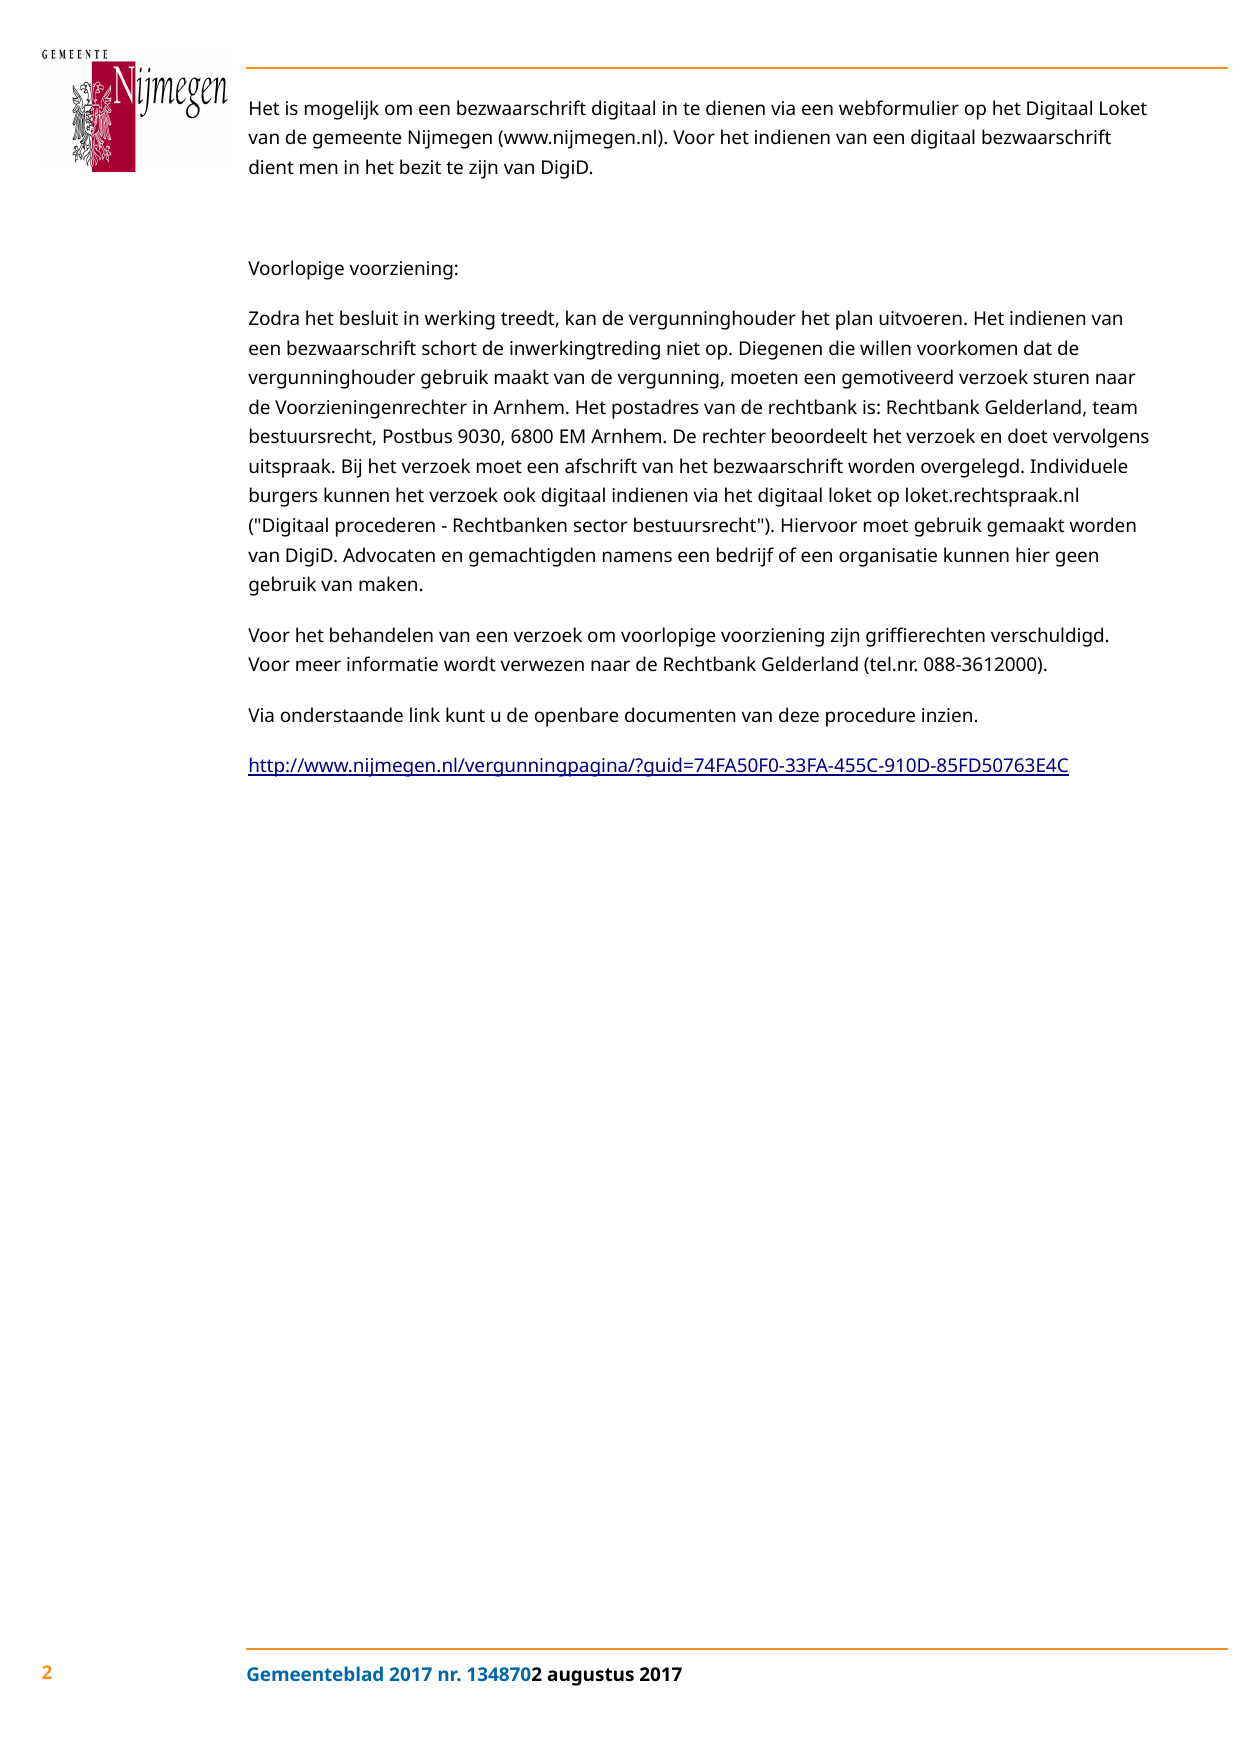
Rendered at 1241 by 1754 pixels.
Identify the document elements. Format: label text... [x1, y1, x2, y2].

text http://www.nijmegen.nl/vergunningpagina/?guid=74FA50F0-33FA-455C-910D-85FD50763E4C [248, 752, 1152, 778]
text Zodra het besluit in werking treedt, kan de vergunninghouder het plan uitvoeren. Het indienen van een bezwaarschrift schort de inwerkingtreding niet op. Diegenen die willen voorkomen dat de vergunninghouder gebruik maakt van de vergunning, moeten een gemotiveerd verzoek sturen naar de Voorzieningenrechter in Arnhem. Het postadres van de rechtbank is: Rechtbank Gelderland, team bestuursrecht, Postbus 9030, 6800 EM Arnhem. De rechter beoordeelt het verzoek en doet vervolgens uitspraak. Bij het verzoek moet een afschrift van het bezwaarschrift worden overgelegd. Individuele burgers kunnen het verzoek ook digitaal indienen via het digitaal loket op loket.rechtspraak.nl ("Digitaal procederen - Rechtbanken sector bestuursrecht"). Hiervoor moet gebruik gemaakt worden van DigiD. Advocaten en gemachtigden namens een bedrijf of een organisatie kunnen hier geen gebruik van maken. [248, 305, 1152, 597]
picture [41, 47, 231, 172]
text Het is mogelijk om een bezwaarschrift digitaal in te dienen via een webformulier op het Digitaal Loket van de gemeente Nijmegen (www.nijmegen.nl). Voor het indienen van een digitaal bezwaarschrift dient men in het bezit te zijn van DigiD. [248, 95, 1152, 180]
text Via onderstaande link kunt u de openbare documenten van deze procedure inzien. [248, 702, 1152, 728]
text Voor het behandelen van een verzoek om voorlopige voorziening zijn griffierechten verschuldigd. Voor meer informatie wordt verwezen naar de Rechtbank Gelderland (tel.nr. 088-3612000). [248, 622, 1152, 677]
text Voorlopige voorziening: [248, 255, 1152, 281]
